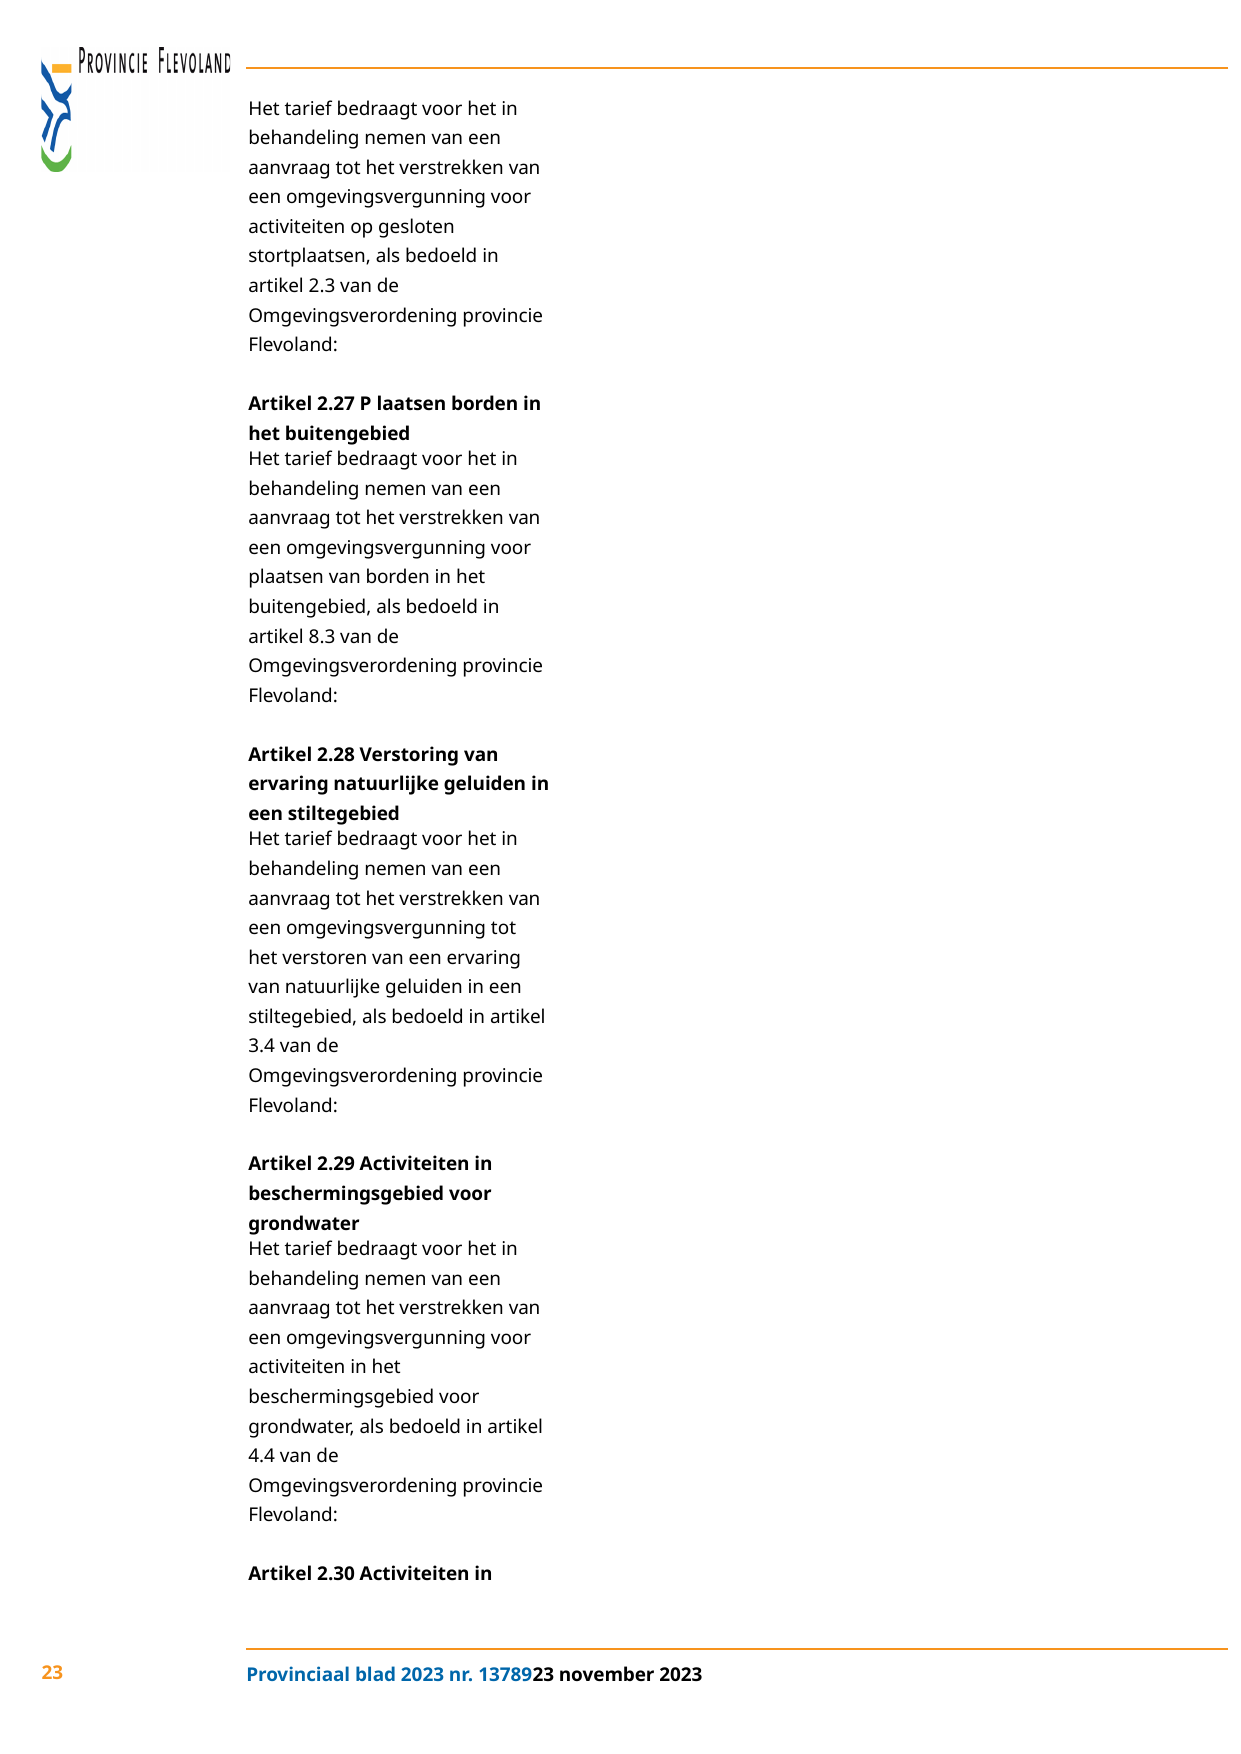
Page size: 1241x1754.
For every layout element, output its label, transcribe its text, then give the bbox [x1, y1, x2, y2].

table_header [850, 1560, 1152, 1586]
table_cell [850, 445, 1152, 708]
table_cell [549, 95, 850, 357]
picture [41, 47, 231, 172]
table_cell Het tarief bedraagt voor het in behandeling nemen van een aanvraag tot het verstrekken van een omgevingsvergunning tot het verstoren van een ervaring van natuurlijke geluiden in een stiltegebied, als bedoeld in artikel 3.4 van de Omgevingsverordening provincie Flevoland: [248, 826, 549, 1118]
table_header [549, 1560, 850, 1586]
table_cell [850, 826, 1152, 1118]
table_header [549, 1151, 850, 1235]
table_cell [850, 1235, 1152, 1527]
table_header [850, 741, 1152, 826]
table_header [549, 390, 850, 445]
table_cell Het tarief bedraagt voor het in behandeling nemen van een aanvraag tot het verstrekken van een omgevingsvergunning voor activiteiten op gesloten stortplaatsen, als bedoeld in artikel 2.3 van de Omgevingsverordening provincie Flevoland: [248, 95, 549, 357]
table_cell [549, 826, 850, 1118]
table_cell Het tarief bedraagt voor het in behandeling nemen van een aanvraag tot het verstrekken van een omgevingsvergunning voor activiteiten in het beschermingsgebied voor grondwater, als bedoeld in artikel 4.4 van de Omgevingsverordening provincie Flevoland: [248, 1235, 549, 1527]
table_cell [850, 95, 1152, 357]
table_header Artikel 2.28 Verstoring van ervaring natuurlijke geluiden in een stiltegebied [248, 741, 549, 826]
table_cell Het tarief bedraagt voor het in behandeling nemen van een aanvraag tot het verstrekken van een omgevingsvergunning voor plaatsen van borden in het buitengebied, als bedoeld in artikel 8.3 van de Omgevingsverordening provincie Flevoland: [248, 445, 549, 708]
table_header [850, 1151, 1152, 1235]
table_header Artikel 2.30 Activiteiten in [248, 1560, 549, 1586]
table_cell [549, 445, 850, 708]
table_header Artikel 2.27 P laatsen borden in het buitengebied [248, 390, 549, 445]
table_cell [549, 1235, 850, 1527]
table_header [850, 390, 1152, 445]
table_header Artikel 2.29 Activiteiten in beschermingsgebied voor grondwater [248, 1151, 549, 1235]
table_header [549, 741, 850, 826]
